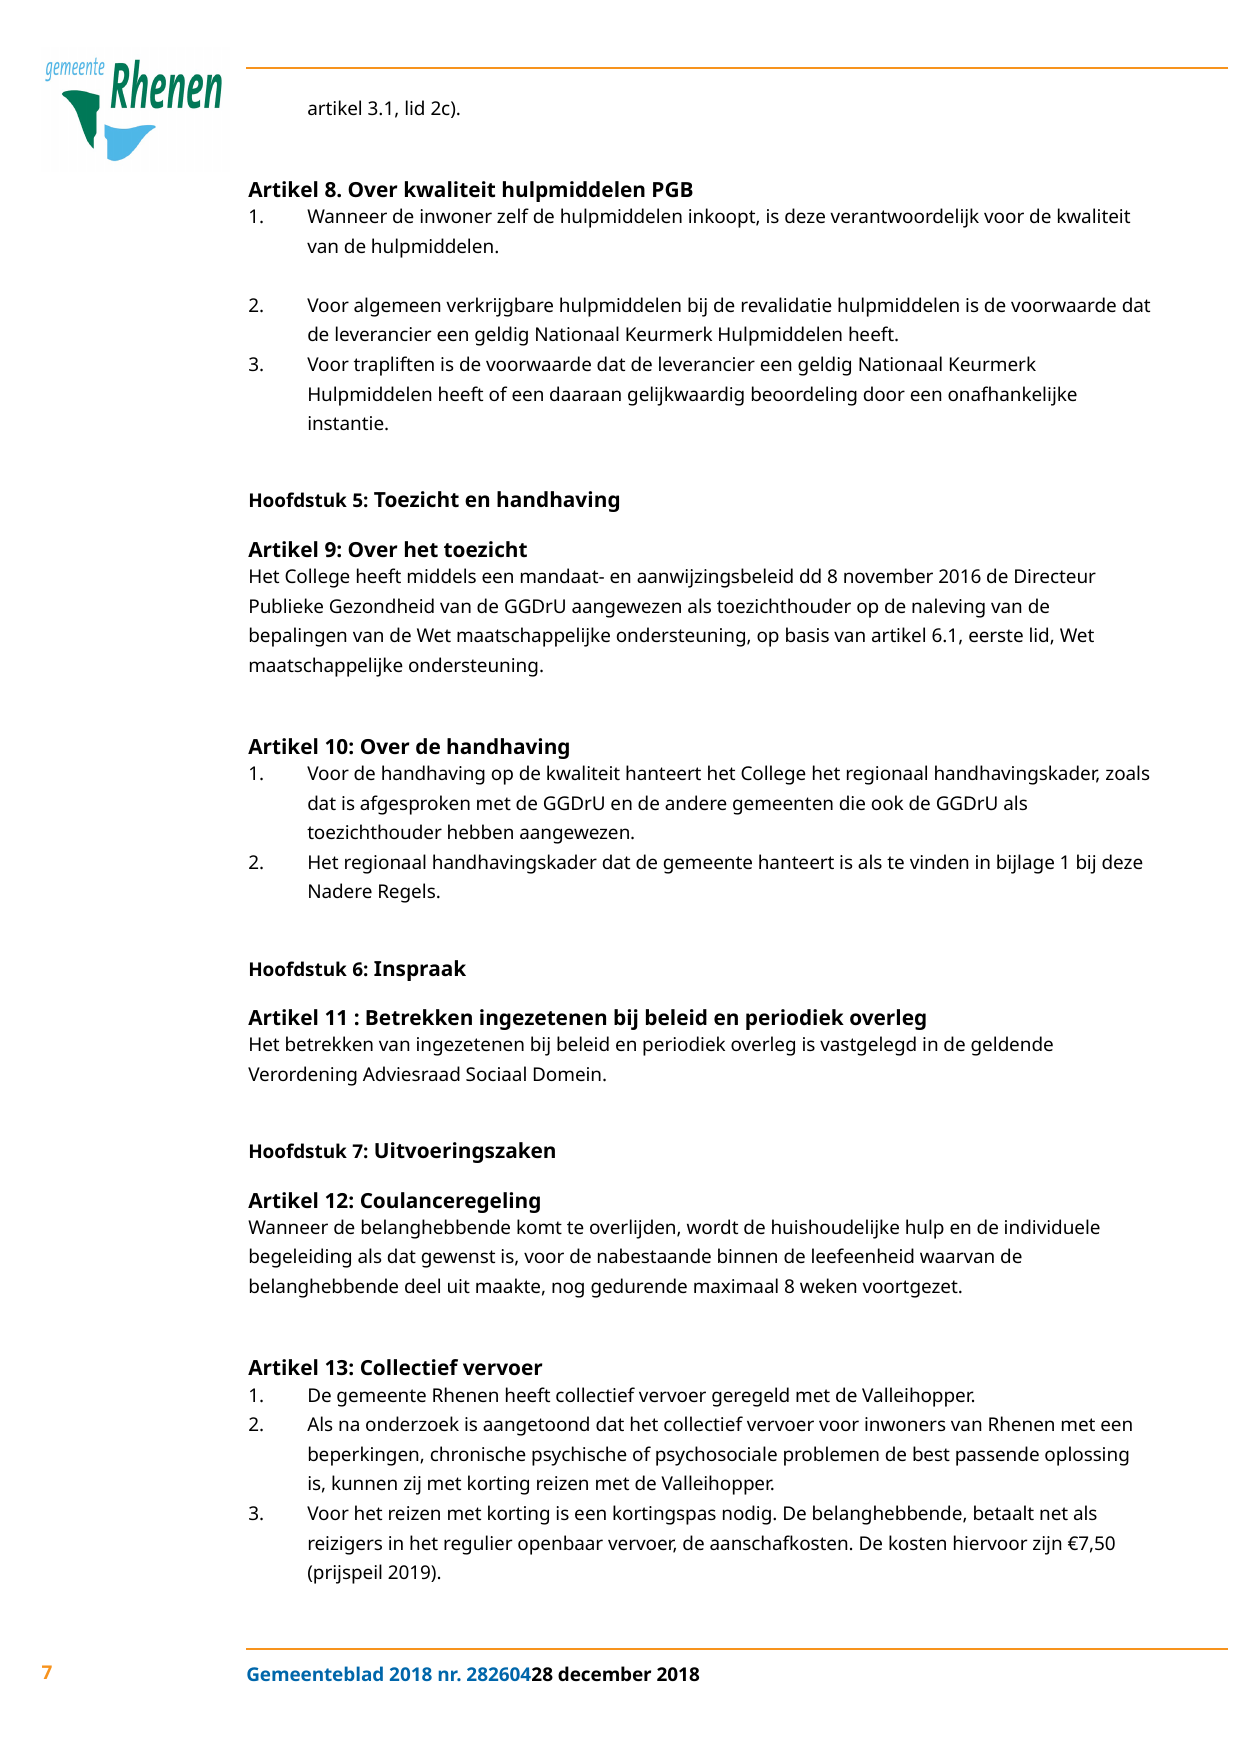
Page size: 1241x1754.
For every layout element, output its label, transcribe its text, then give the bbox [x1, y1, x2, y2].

text Hoofdstuk 7: Uitvoeringszaken [248, 1136, 1152, 1165]
text Artikel 10: Over de handhaving [248, 732, 1152, 760]
text Het betrekken van ingezetenen bij beleid en periodiek overleg is vastgelegd in de geldende Verordening Adviesraad Sociaal Domein. [248, 1032, 1152, 1087]
text Artikel 13: Collectief vervoer [248, 1353, 1152, 1382]
text Artikel 8. Over kwaliteit hulpmiddelen PGB [248, 175, 1152, 203]
text Artikel 11 : Betrekken ingezetenen bij beleid en periodiek overleg [248, 1003, 1152, 1032]
list Als na onderzoek is aangetoond dat het collectief vervoer voor inwoners van Rhenen met een beperkingen, chronische psychische of psychosociale problemen de best passende oplossing is, kunnen zij met korting reizen met de Valleihopper. [248, 1411, 1152, 1496]
list Voor algemeen verkrijgbare hulpmiddelen bij de revalidatie hulpmiddelen is de voorwaarde dat de leverancier een geldig Nationaal Keurmerk Hulpmiddelen heeft. [248, 292, 1152, 347]
list De gemeente Rhenen heeft collectief vervoer geregeld met de Valleihopper. [248, 1382, 1152, 1407]
list Wanneer de inwoner zelf de hulpmiddelen inkoopt, is deze verantwoordelijk voor de kwaliteit van de hulpmiddelen. [248, 203, 1152, 258]
list Voor de handhaving op de kwaliteit hanteert het College het regionaal handhavingskader, zoals dat is afgesproken met de GGDrU en de andere gemeenten die ook de GGDrU als toezichthouder hebben aangewezen. [248, 760, 1152, 845]
text Hoofdstuk 5: Toezicht en handhaving [248, 486, 1152, 514]
text Wanneer de belanghebbende komt te overlijden, wordt de huishoudelijke hulp en de individuele begeleiding als dat gewenst is, voor de nabestaande binnen de leefeenheid waarvan de belanghebbende deel uit maakte, nog gedurende maximaal 8 weken voortgezet. [248, 1214, 1152, 1299]
picture [41, 47, 231, 172]
text Artikel 12: Coulanceregeling [248, 1186, 1152, 1214]
list Het regionaal handhavingskader dat de gemeente hanteert is als te vinden in bijlage 1 bij deze Nadere Regels. [248, 849, 1152, 904]
text Hoofdstuk 6: Inspraak [248, 954, 1152, 982]
text Het College heeft middels een mandaat- en aanwijzingsbeleid dd 8 november 2016 de Directeur Publieke Gezondheid van de GGDrU aangewezen als toezichthouder op de naleving van de bepalingen van de Wet maatschappelijke ondersteuning, op basis van artikel 6.1, eerste lid, Wet maatschappelijke ondersteuning. [248, 563, 1152, 678]
list artikel 3.1, lid 2c). [248, 95, 1152, 121]
list Voor trapliften is de voorwaarde dat de leverancier een geldig Nationaal Keurmerk Hulpmiddelen heeft of een daaraan gelijkwaardig beoordeling door een onafhankelijke instantie. [248, 351, 1152, 436]
text Artikel 9: Over het toezicht [248, 535, 1152, 563]
list Voor het reizen met korting is een kortingspas nodig. De belanghebbende, betaalt net als reizigers in het regulier openbaar vervoer, de aanschafkosten. De kosten hiervoor zijn €7,50 (prijspeil 2019). [248, 1500, 1152, 1585]
